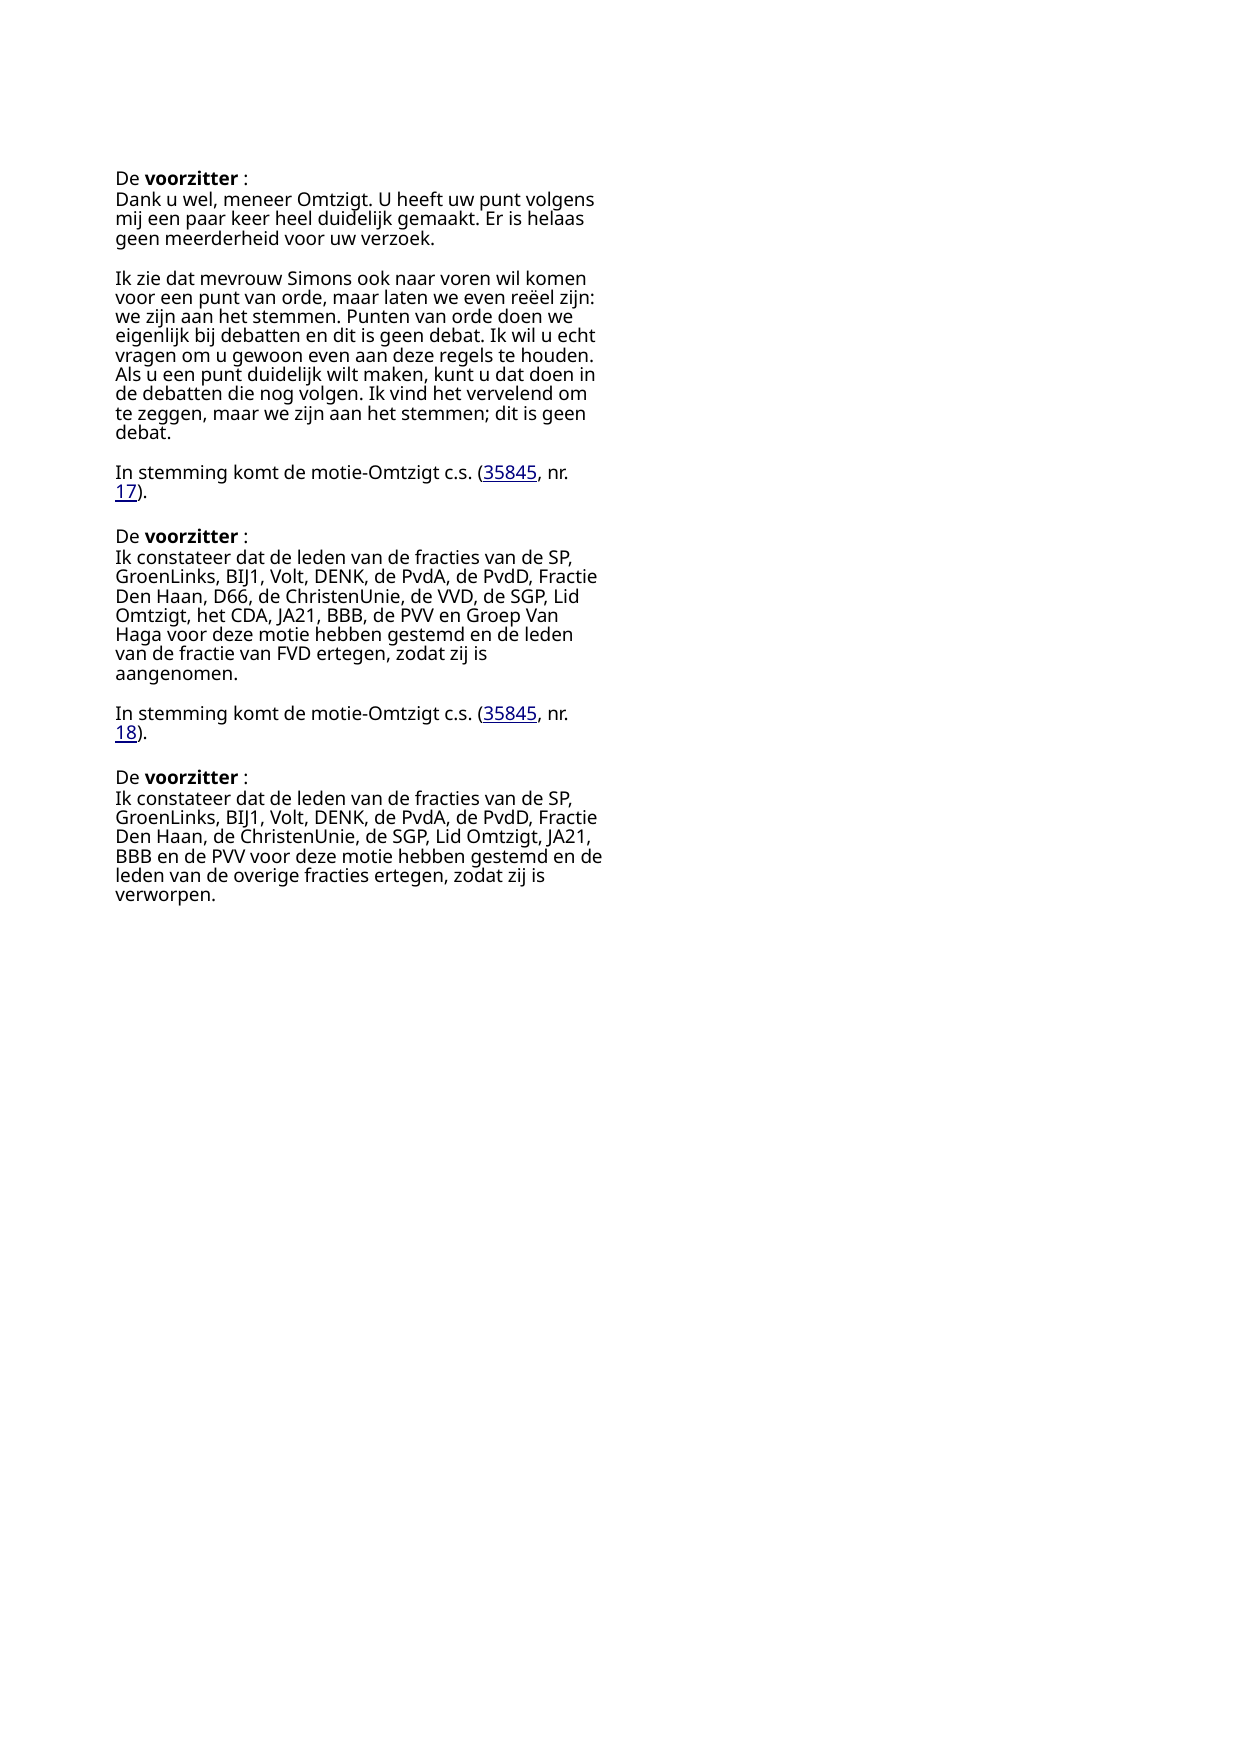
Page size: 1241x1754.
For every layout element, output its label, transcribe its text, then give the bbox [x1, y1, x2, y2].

text In stemming komt de motie-Omtzigt c.s. (35845, nr. 18). [115, 705, 605, 743]
text Ik constateer dat de leden van de fracties van de SP, GroenLinks, BIJ1, Volt, DENK, de PvdA, de PvdD, Fractie Den Haan, D66, de ChristenUnie, de VVD, de SGP, Lid Omtzigt, het CDA, JA21, BBB, de PVV en Groep Van Haga voor deze motie hebben gestemd en de leden van de fractie van FVD ertegen, zodat zij is aangenomen. [115, 549, 605, 684]
text De voorzitter : [115, 523, 605, 549]
text De voorzitter : [115, 764, 605, 790]
text In stemming komt de motie-Omtzigt c.s. (35845, nr. 17). [115, 464, 605, 502]
text Ik zie dat mevrouw Simons ook naar voren wil komen voor een punt van orde, maar laten we even reëel zijn: we zijn aan het stemmen. Punten van orde doen we eigenlijk bij debatten en dit is geen debat. Ik wil u echt vragen om u gewoon even aan deze regels te houden. Als u een punt duidelijk wilt maken, kunt u dat doen in de debatten die nog volgen. Ik vind het vervelend om te zeggen, maar we zijn aan het stemmen; dit is geen debat. [115, 270, 605, 443]
text Ik constateer dat de leden van de fracties van de SP, GroenLinks, BIJ1, Volt, DENK, de PvdA, de PvdD, Fractie Den Haan, de ChristenUnie, de SGP, Lid Omtzigt, JA21, BBB en de PVV voor deze motie hebben gestemd en de leden van de overige fracties ertegen, zodat zij is verworpen. [115, 790, 605, 906]
text Dank u wel, meneer Omtzigt. U heeft uw punt volgens mij een paar keer heel duidelijk gemaakt. Er is helaas geen meerderheid voor uw verzoek. [115, 191, 605, 249]
text De voorzitter : [115, 165, 605, 191]
